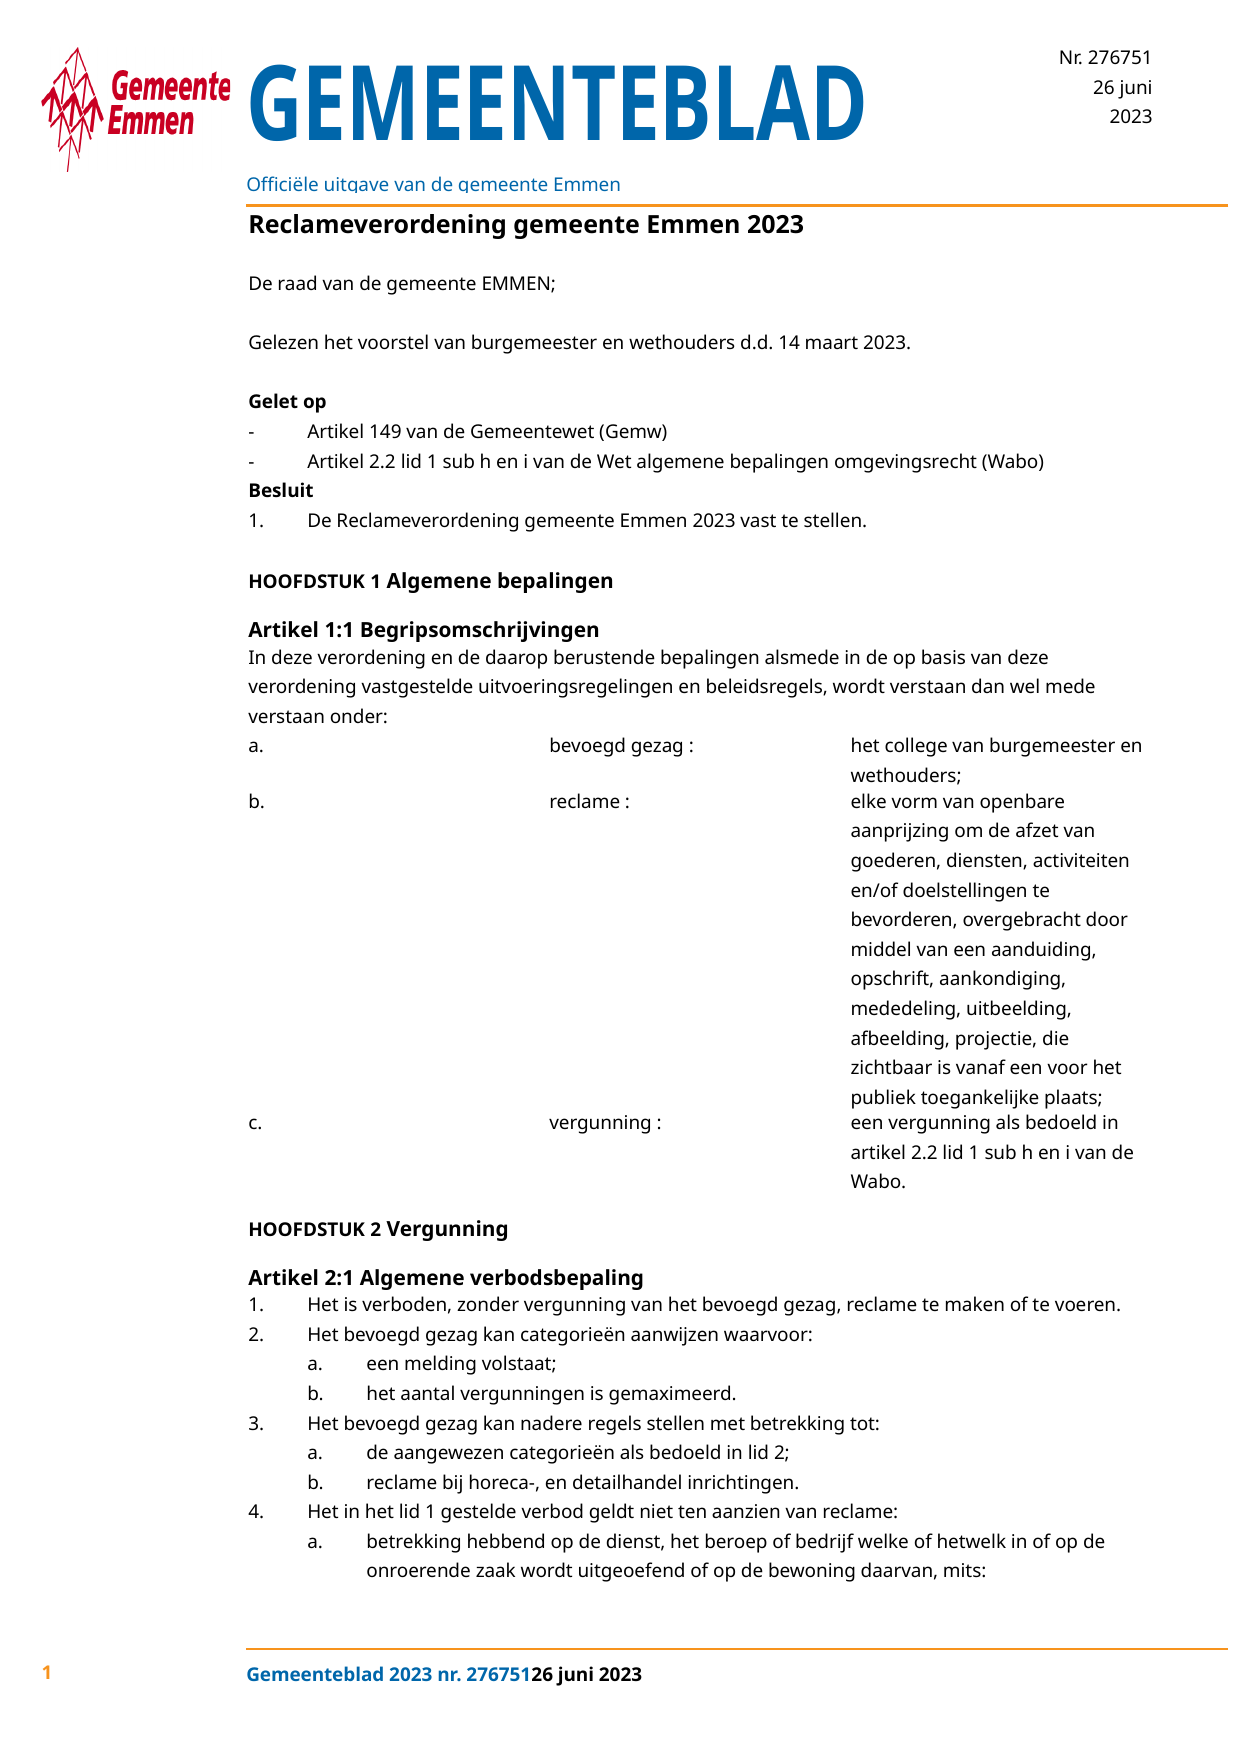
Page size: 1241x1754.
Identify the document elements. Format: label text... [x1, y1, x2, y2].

list de aangewezen categorieën als bedoeld in lid 2; [307, 1439, 1152, 1465]
text Besluit [248, 477, 1152, 503]
table_cell reclame : [549, 788, 850, 1109]
text Artikel 1:1 Begripsomschrijvingen [248, 615, 1152, 644]
table_header het college van burgemeester en wethouders; [850, 733, 1152, 788]
text Gelezen het voorstel van burgemeester en wethouders d.d. 14 maart 2023. [248, 329, 1152, 355]
text HOOFDSTUK 1 Algemene bepalingen [248, 566, 1152, 594]
text Artikel 2:1 Algemene verbodsbepaling [248, 1263, 1152, 1291]
table_header bevoegd gezag : [549, 733, 850, 788]
table_cell elke vorm van openbare aanprijzing om de afzet van goederen, diensten, activiteiten en/of doelstellingen te bevorderen, overgebracht door middel van een aanduiding, opschrift, aankondiging, mededeling, uitbeelding, afbeelding, projectie, die zichtbaar is vanaf een voor het publiek toegankelijke plaats; [850, 788, 1152, 1109]
list Artikel 149 van de Gemeentewet (Gemw) [248, 418, 1152, 444]
text In deze verordening en de daarop berustende bepalingen alsmede in de op basis van deze verordening vastgestelde uitvoeringsregelingen en beleidsregels, wordt verstaan dan wel mede verstaan onder: [248, 644, 1152, 729]
list Het is verboden, zonder vergunning van het bevoegd gezag, reclame te maken of te voeren. [248, 1291, 1152, 1317]
text HOOFDSTUK 2 Vergunning [248, 1214, 1152, 1242]
list betrekking hebbend op de dienst, het beroep of bedrijf welke of hetwelk in of op de onroerende zaak wordt uitgeoefend of op de bewoning daarvan, mits: [307, 1528, 1152, 1583]
text Reclameverordening gemeente Emmen 2023 [248, 207, 1152, 241]
list De Reclameverordening gemeente Emmen 2023 vast te stellen. [248, 507, 1152, 533]
table_header a. [248, 733, 549, 788]
table_cell een vergunning als bedoeld in artikel 2.2 lid 1 sub h en i van de Wabo. [850, 1110, 1152, 1194]
table_cell vergunning : [549, 1110, 850, 1194]
list Het bevoegd gezag kan nadere regels stellen met betrekking tot: [248, 1410, 1152, 1436]
list Artikel 2.2 lid 1 sub h en i van de Wet algemene bepalingen omgevingsrecht (Wabo) [248, 448, 1152, 473]
picture [41, 47, 231, 172]
list reclame bij horeca-, en detailhandel inrichtingen. [307, 1469, 1152, 1495]
list Het in het lid 1 gestelde verbod geldt niet ten aanzien van reclame: [248, 1498, 1152, 1524]
list een melding volstaat; [307, 1351, 1152, 1376]
table_cell b. [248, 788, 549, 1109]
list het aantal vergunningen is gemaximeerd. [307, 1380, 1152, 1406]
text De raad van de gemeente EMMEN; [248, 270, 1152, 296]
list Het bevoegd gezag kan categorieën aanwijzen waarvoor: [248, 1321, 1152, 1347]
text Gelet op [248, 389, 1152, 414]
table_cell c. [248, 1110, 549, 1194]
